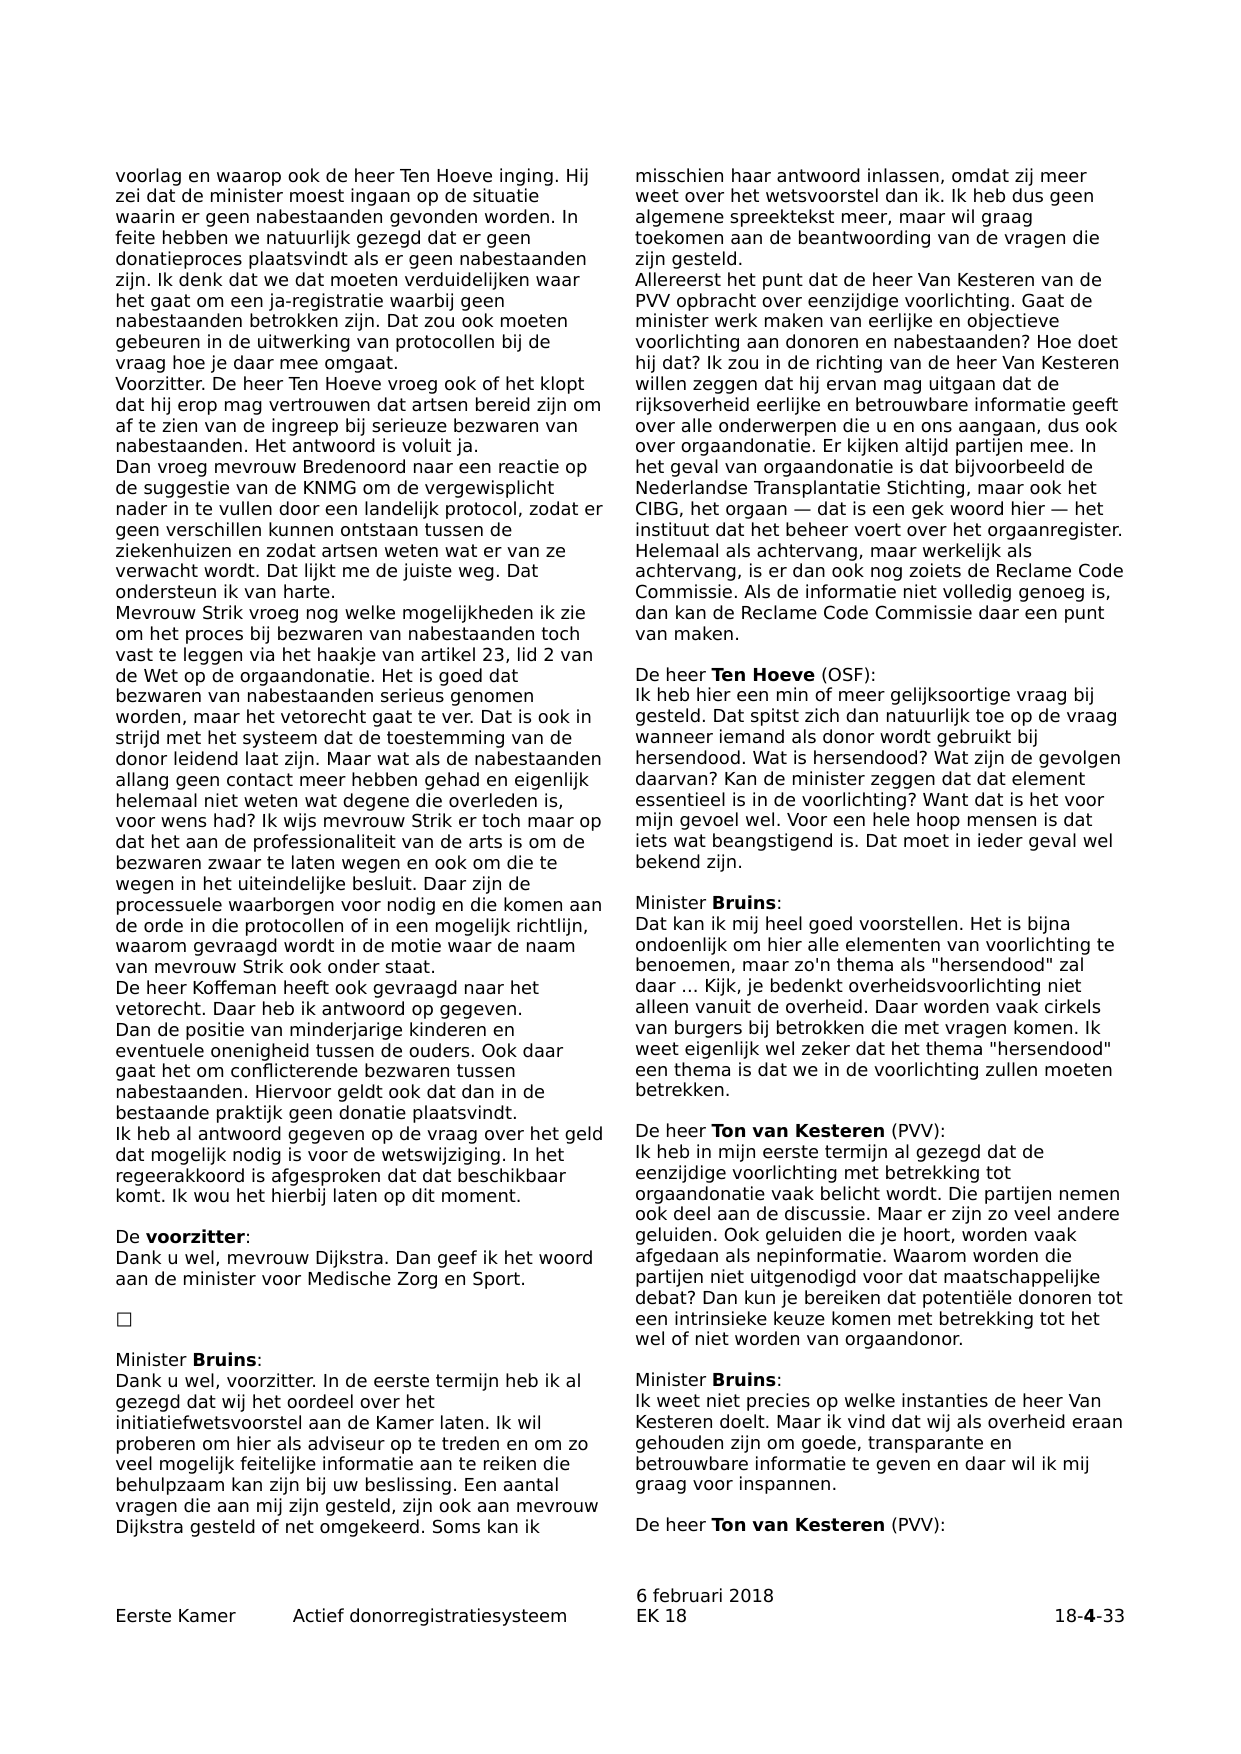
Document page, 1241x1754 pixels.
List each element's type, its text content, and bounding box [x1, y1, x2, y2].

text misschien haar antwoord inlassen, omdat zij meer weet over het wetsvoorstel dan ik. Ik heb dus geen algemene spreektekst meer, maar wil graag toekomen aan de beantwoording van de vragen die zijn gesteld. [635, 165, 1125, 269]
text Minister Bruins: [115, 1350, 605, 1371]
text Ik heb in mijn eerste termijn al gezegd dat de eenzijdige voorlichting met betrekking tot orgaandonatie vaak belicht wordt. Die partijen nemen ook deel aan de discussie. Maar er zijn zo veel andere geluiden. Ook geluiden die je hoort, worden vaak afgedaan als nepinformatie. Waarom worden die partijen niet uitgenodigd voor dat maatschappelijke debat? Dan kun je bereiken dat potentiële donoren tot een intrinsieke keuze komen met betrekking tot het wel of niet worden van orgaandonor. [635, 1142, 1125, 1350]
text Voorzitter. De heer Ten Hoeve vroeg ook of het klopt dat hij erop mag vertrouwen dat artsen bereid zijn om af te zien van de ingreep bij serieuze bezwaren van nabestaanden. Het antwoord is voluit ja. [115, 374, 605, 457]
text Ik heb al antwoord gegeven op de vraag over het geld dat mogelijk nodig is voor de wetswijziging. In het regeerakkoord is afgesproken dat dat beschikbaar komt. Ik wou het hierbij laten op dit moment. [115, 1124, 605, 1207]
text Ik heb hier een min of meer gelijksoortige vraag bij gesteld. Dat spitst zich dan natuurlijk toe op de vraag wanneer iemand als donor wordt gebruikt bij hersendood. Wat is hersendood? Wat zijn de gevolgen daarvan? Kan de minister zeggen dat dat element essentieel is in de voorlichting? Want dat is het voor mijn gevoel wel. Voor een hele hoop mensen is dat iets wat beangstigend is. Dat moet in ieder geval wel bekend zijn. [635, 685, 1125, 873]
text Dan vroeg mevrouw Bredenoord naar een reactie op de suggestie van de KNMG om de vergewisplicht nader in te vullen door een landelijk protocol, zodat er geen verschillen kunnen ontstaan tussen de ziekenhuizen en zodat artsen weten wat er van ze verwacht wordt. Dat lijkt me de juiste weg. Dat ondersteun ik van harte. [115, 457, 605, 603]
text Mevrouw Strik vroeg nog welke mogelijkheden ik zie om het proces bij bezwaren van nabestaanden toch vast te leggen via het haakje van artikel 23, lid 2 van de Wet op de orgaandonatie. Het is goed dat bezwaren van nabestaanden serieus genomen worden, maar het vetorecht gaat te ver. Dat is ook in strijd met het systeem dat de toestemming van de donor leidend laat zijn. Maar wat als de nabestaanden allang geen contact meer hebben gehad en eigenlijk helemaal niet weten wat degene die overleden is, voor wens had? Ik wijs mevrouw Strik er toch maar op dat het aan de professionaliteit van de arts is om de bezwaren zwaar te laten wegen en ook om die te wegen in het uiteindelijke besluit. Daar zijn de processuele waarborgen voor nodig en die komen aan de orde in die protocollen of in een mogelijk richtlijn, waarom gevraagd wordt in de motie waar de naam van mevrouw Strik ook onder staat. [115, 603, 605, 978]
text Ik weet niet precies op welke instanties de heer Van Kesteren doelt. Maar ik vind dat wij als overheid eraan gehouden zijn om goede, transparante en betrouwbare informatie te geven en daar wil ik mij graag voor inspannen. [635, 1391, 1125, 1495]
text De heer Ton van Kesteren (PVV): [635, 1121, 1125, 1142]
text Dank u wel, mevrouw Dijkstra. Dan geef ik het woord aan de minister voor Medische Zorg en Sport. [115, 1248, 605, 1289]
text Dank u wel, voorzitter. In de eerste termijn heb ik al gezegd dat wij het oordeel over het initiatiefwetsvoorstel aan de Kamer laten. Ik wil proberen om hier als adviseur op te treden en om zo veel mogelijk feitelijke informatie aan te reiken die behulpzaam kan zijn bij uw beslissing. Een aantal vragen die aan mij zijn gesteld, zijn ook aan mevrouw Dijkstra gesteld of net omgekeerd. Soms kan ik [115, 1371, 605, 1537]
text Allereerst het punt dat de heer Van Kesteren van de PVV opbracht over eenzijdige voorlichting. Gaat de minister werk maken van eerlijke en objectieve voorlichting aan donoren en nabestaanden? Hoe doet hij dat? Ik zou in de richting van de heer Van Kesteren willen zeggen dat hij ervan mag uitgaan dat de rijksoverheid eerlijke en betrouwbare informatie geeft over alle onderwerpen die u en ons aangaan, dus ook over orgaandonatie. Er kijken altijd partijen mee. In het geval van orgaandonatie is dat bijvoorbeeld de Nederlandse Transplantatie Stichting, maar ook het CIBG, het orgaan — dat is een gek woord hier — het instituut dat het beheer voert over het orgaanregister. Helemaal als achtervang, maar werkelijk als achtervang, is er dan ook nog zoiets de Reclame Code Commissie. Als de informatie niet volledig genoeg is, dan kan de Reclame Code Commissie daar een punt van maken. [635, 269, 1125, 644]
text voorlag en waarop ook de heer Ten Hoeve inging. Hij zei dat de minister moest ingaan op de situatie waarin er geen nabestaanden gevonden worden. In feite hebben we natuurlijk gezegd dat er geen donatieproces plaatsvindt als er geen nabestaanden zijn. Ik denk dat we dat moeten verduidelijken waar het gaat om een ja-registratie waarbij geen nabestaanden betrokken zijn. Dat zou ook moeten gebeuren in de uitwerking van protocollen bij de vraag hoe je daar mee omgaat. [115, 165, 605, 374]
text Minister Bruins: [635, 1370, 1125, 1391]
text De heer Ten Hoeve (OSF): [635, 664, 1125, 685]
text De heer Ton van Kesteren (PVV): [635, 1515, 1125, 1536]
text Minister Bruins: [635, 893, 1125, 913]
text ⬜ [115, 1309, 605, 1330]
text Dan de positie van minderjarige kinderen en eventuele onenigheid tussen de ouders. Ook daar gaat het om conflicterende bezwaren tussen nabestaanden. Hiervoor geldt ook dat dan in de bestaande praktijk geen donatie plaatsvindt. [115, 1019, 605, 1124]
text De heer Koffeman heeft ook gevraagd naar het vetorecht. Daar heb ik antwoord op gegeven. [115, 978, 605, 1019]
text De voorzitter: [115, 1227, 605, 1248]
text Dat kan ik mij heel goed voorstellen. Het is bijna ondoenlijk om hier alle elementen van voorlichting te benoemen, maar zo'n thema als "hersendood" zal daar ... Kijk, je bedenkt overheidsvoorlichting niet alleen vanuit de overheid. Daar worden vaak cirkels van burgers bij betrokken die met vragen komen. Ik weet eigenlijk wel zeker dat het thema "hersendood" een thema is dat we in de voorlichting zullen moeten betrekken. [635, 913, 1125, 1101]
